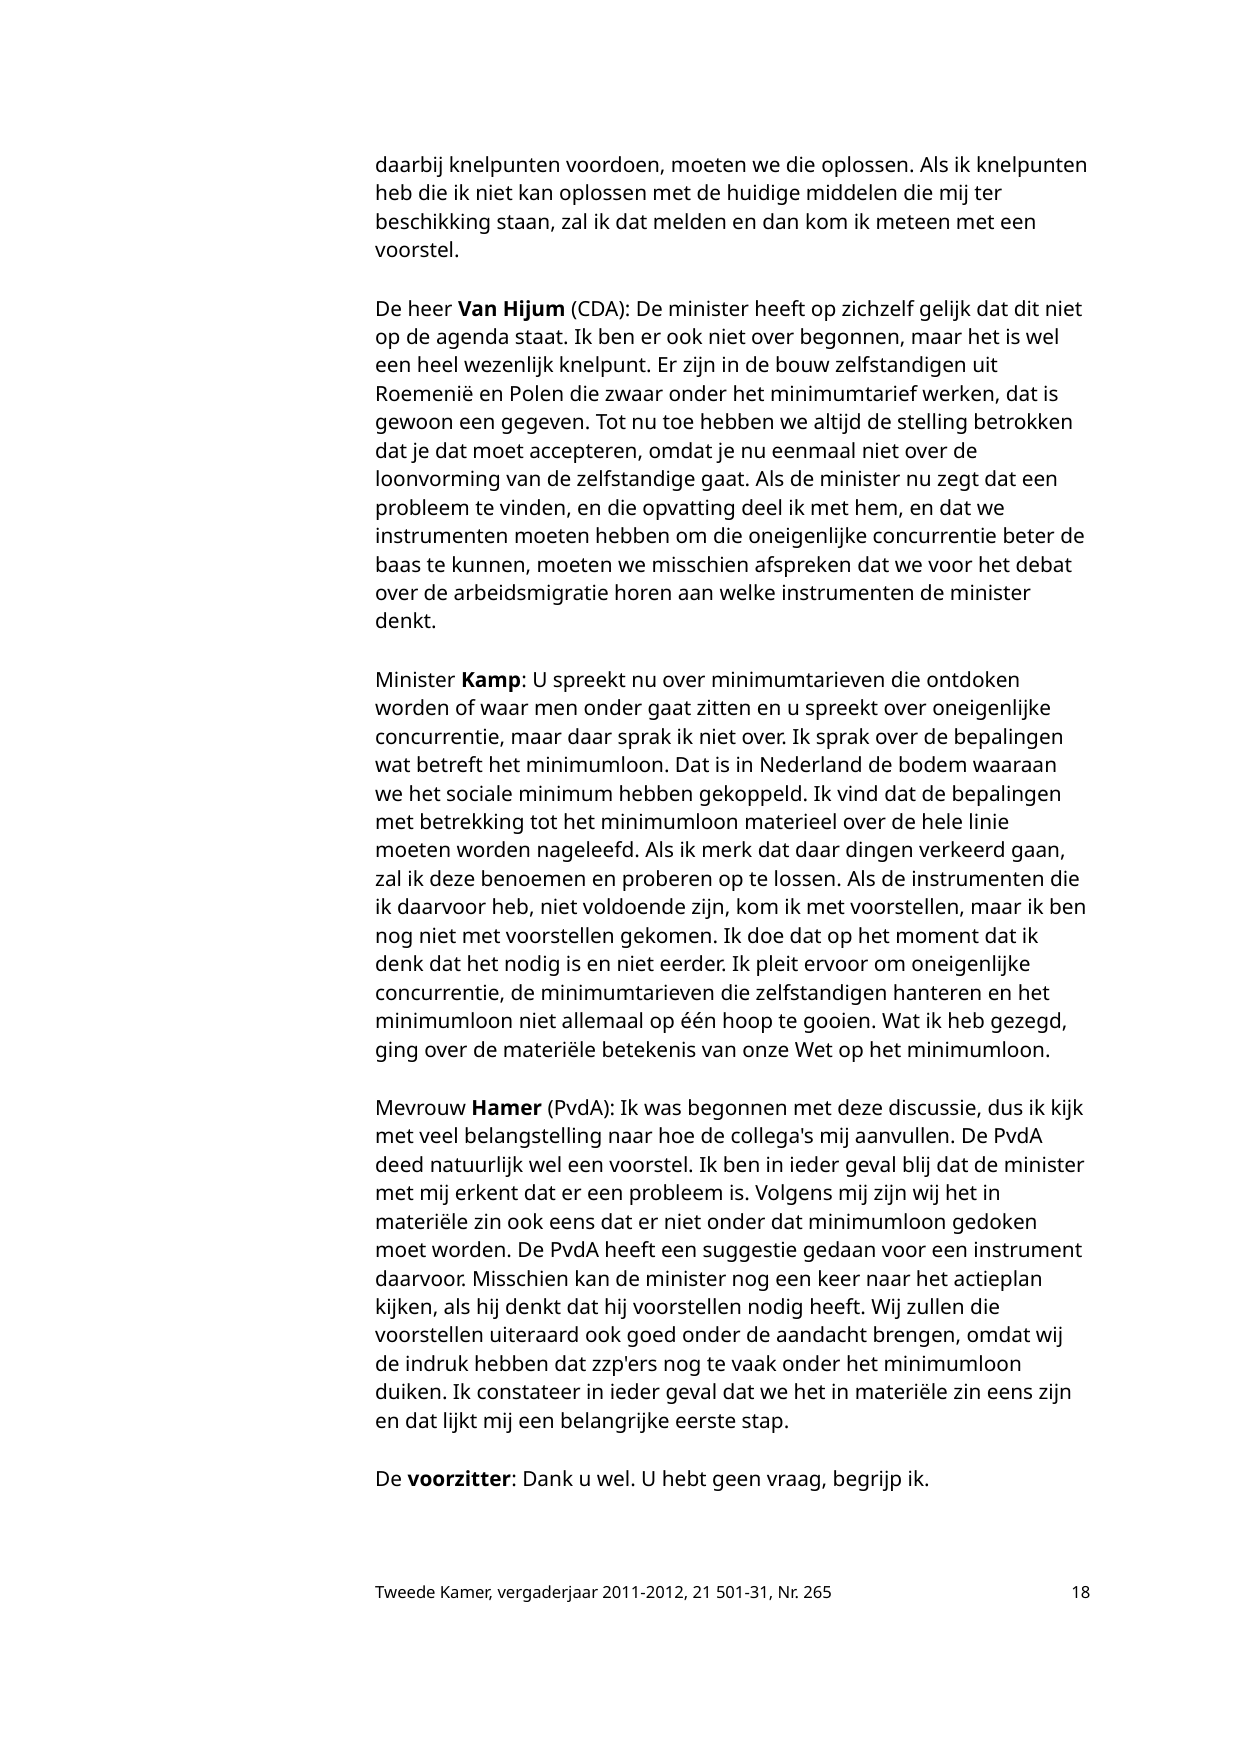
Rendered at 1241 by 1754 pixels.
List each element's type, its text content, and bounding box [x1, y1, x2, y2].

text De voorzitter: Dank u wel. U hebt geen vraag, begrijp ik. [375, 1464, 1090, 1493]
text Mevrouw Hamer (PvdA): Ik was begonnen met deze discussie, dus ik kijk met veel belangstelling naar hoe de collega's mij aanvullen. De PvdA deed natuurlijk wel een voorstel. Ik ben in ieder geval blij dat de minister met mij erkent dat er een probleem is. Volgens mij zijn wij het in materiële zin ook eens dat er niet onder dat minimumloon gedoken moet worden. De PvdA heeft een suggestie gedaan voor een instrument daarvoor. Misschien kan de minister nog een keer naar het actieplan kijken, als hij denkt dat hij voorstellen nodig heeft. Wij zullen die voorstellen uiteraard ook goed onder de aandacht brengen, omdat wij de indruk hebben dat zzp'ers nog te vaak onder het minimumloon duiken. Ik constateer in ieder geval dat we het in materiële zin eens zijn en dat lijkt mij een belangrijke eerste stap. [375, 1093, 1090, 1434]
text De heer Van Hijum (CDA): De minister heeft op zichzelf gelijk dat dit niet op de agenda staat. Ik ben er ook niet over begonnen, maar het is wel een heel wezenlijk knelpunt. Er zijn in de bouw zelfstandigen uit Roemenië en Polen die zwaar onder het minimumtarief werken, dat is gewoon een gegeven. Tot nu toe hebben we altijd de stelling betrokken dat je dat moet accepteren, omdat je nu eenmaal niet over de loonvorming van de zelfstandige gaat. Als de minister nu zegt dat een probleem te vinden, en die opvatting deel ik met hem, en dat we instrumenten moeten hebben om die oneigenlijke concurrentie beter de baas te kunnen, moeten we misschien afspreken dat we voor het debat over de arbeidsmigratie horen aan welke instrumenten de minister denkt. [375, 294, 1090, 635]
text Minister Kamp: U spreekt nu over minimumtarieven die ontdoken worden of waar men onder gaat zitten en u spreekt over oneigenlijke concurrentie, maar daar sprak ik niet over. Ik sprak over de bepalingen wat betreft het minimumloon. Dat is in Nederland de bodem waaraan we het sociale minimum hebben gekoppeld. Ik vind dat de bepalingen met betrekking tot het minimumloon materieel over de hele linie moeten worden nageleefd. Als ik merk dat daar dingen verkeerd gaan, zal ik deze benoemen en proberen op te lossen. Als de instrumenten die ik daarvoor heb, niet voldoende zijn, kom ik met voorstellen, maar ik ben nog niet met voorstellen gekomen. Ik doe dat op het moment dat ik denk dat het nodig is en niet eerder. Ik pleit ervoor om oneigenlijke concurrentie, de minimumtarieven die zelfstandigen hanteren en het minimumloon niet allemaal op één hoop te gooien. Wat ik heb gezegd, ging over de materiële betekenis van onze Wet op het minimumloon. [375, 665, 1090, 1063]
text daarbij knelpunten voordoen, moeten we die oplossen. Als ik knelpunten heb die ik niet kan oplossen met de huidige middelen die mij ter beschikking staan, zal ik dat melden en dan kom ik meteen met een voorstel. [375, 150, 1090, 264]
